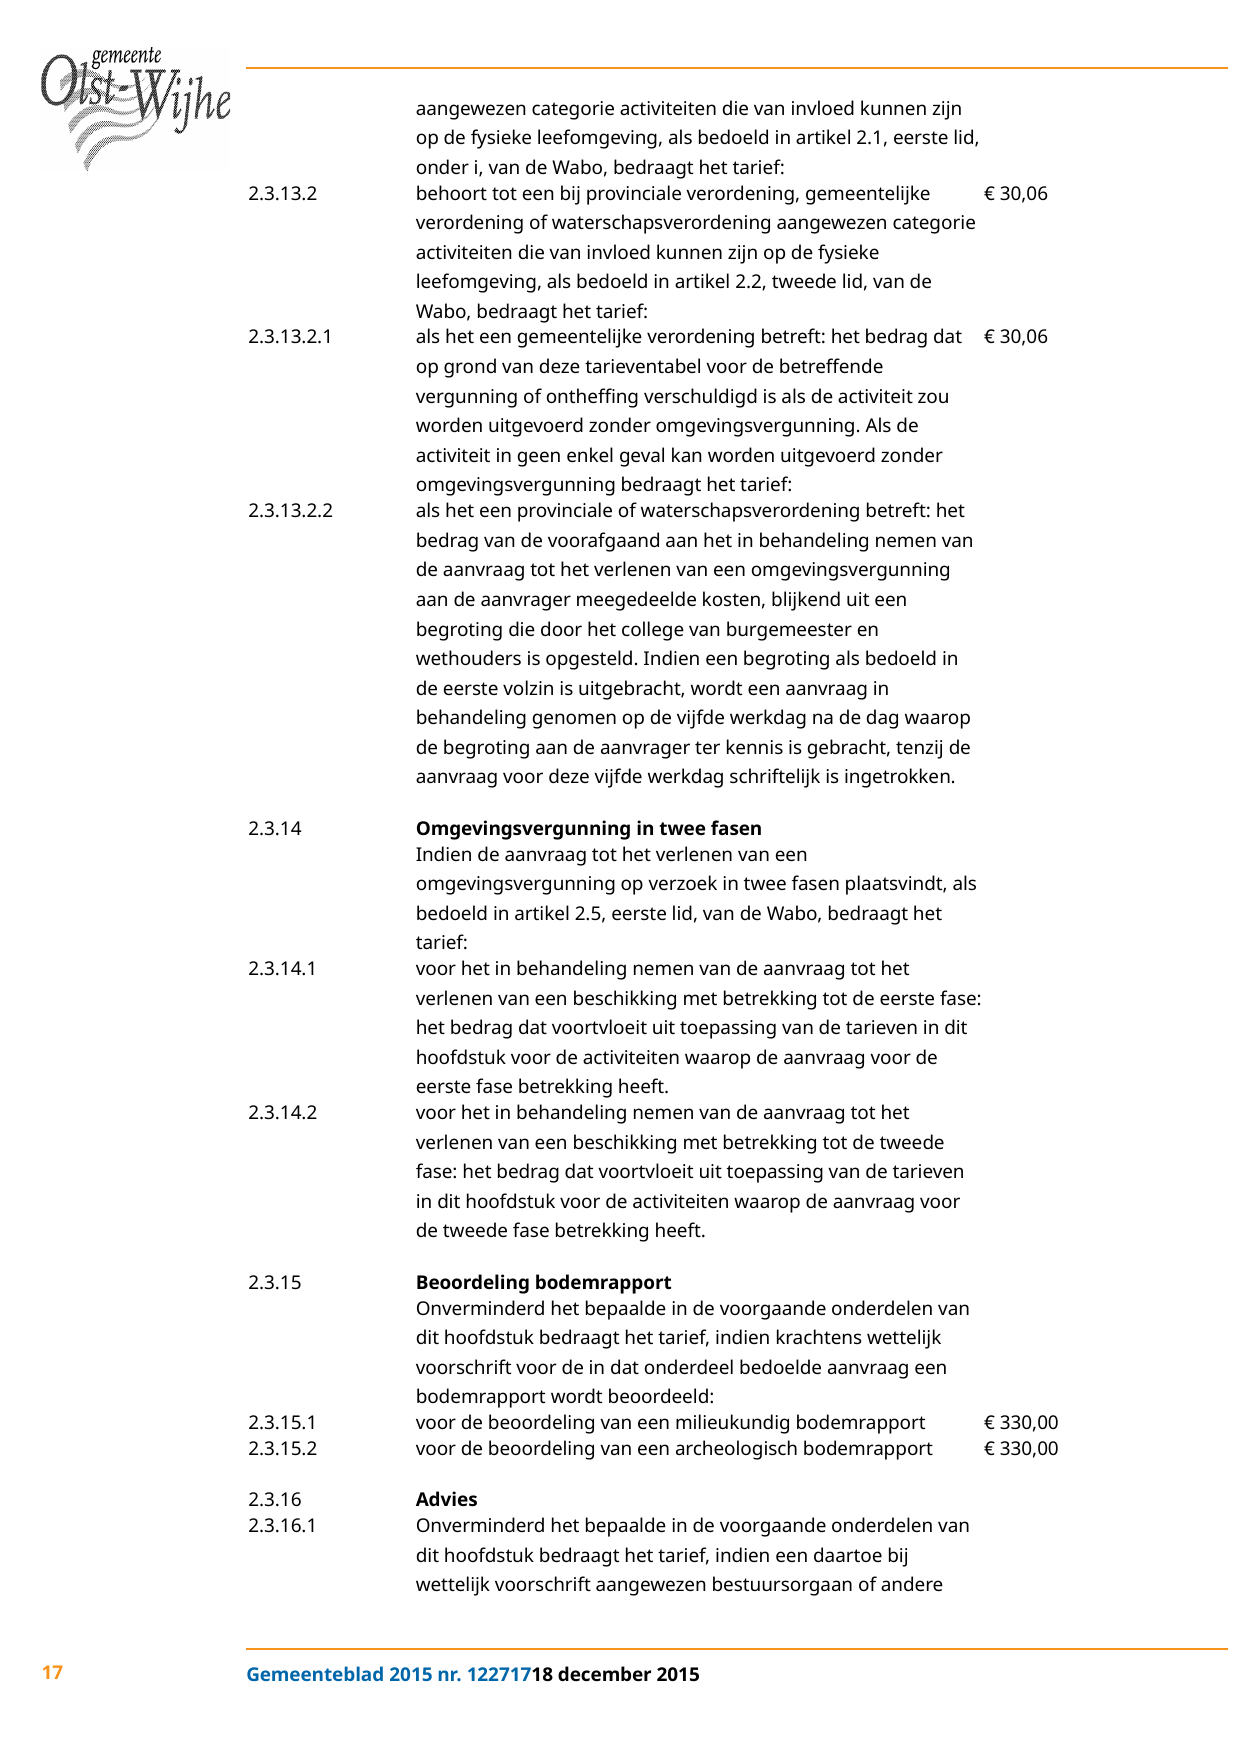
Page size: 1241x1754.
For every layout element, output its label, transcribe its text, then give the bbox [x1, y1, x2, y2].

table_cell 2.3.13.2.1 [248, 324, 416, 497]
table_cell [248, 1295, 416, 1409]
table_cell 2.3.14.2 [248, 1099, 416, 1243]
table_cell Indien de aanvraag tot het verlenen van een omgevingsvergunning op verzoek in twee fasen plaatsvindt, als bedoeld in artikel 2.5, eerste lid, van de Wabo, bedraagt het tarief: [416, 841, 984, 955]
table_cell 2.3.16 [248, 1487, 416, 1512]
table_cell [984, 815, 1152, 841]
table_cell Onverminderd het bepaalde in de voorgaande onderdelen van dit hoofdstuk bedraagt het tarief, indien een daartoe bij wettelijk voorschrift aangewezen bestuursorgaan of andere [416, 1512, 984, 1597]
table_cell 2.3.15.1 [248, 1409, 416, 1435]
table_cell als het een gemeentelijke verordening betreft: het bedrag dat op grond van deze tarieventabel voor de betreffende vergunning of ontheffing verschuldigd is als de activiteit zou worden uitgevoerd zonder omgevingsvergunning. Als de activiteit in geen enkel geval kan worden uitgevoerd zonder omgevingsvergunning bedraagt het tarief: [416, 324, 984, 497]
table_cell [984, 1461, 1152, 1487]
picture [41, 47, 231, 172]
table_cell [984, 1295, 1152, 1409]
table_cell Beoordeling bodemrapport [416, 1269, 984, 1295]
table_cell voor het in behandeling nemen van de aanvraag tot het verlenen van een beschikking met betrekking tot de tweede fase: het bedrag dat voortvloeit uit toepassing van de tarieven in dit hoofdstuk voor de activiteiten waarop de aanvraag voor de tweede fase betrekking heeft. [416, 1099, 984, 1243]
table_cell [416, 1244, 984, 1269]
table_cell [248, 1244, 416, 1269]
table_cell [984, 1512, 1152, 1597]
table_cell Omgevingsvergunning in twee fasen [416, 815, 984, 841]
table_cell € 330,00 [984, 1435, 1152, 1461]
table_cell [984, 1099, 1152, 1243]
table_cell [984, 955, 1152, 1099]
table_cell [416, 1461, 984, 1487]
table_cell [984, 498, 1152, 789]
table_cell [984, 841, 1152, 955]
table_cell behoort tot een bij provinciale verordening, gemeentelijke verordening of waterschapsverordening aangewezen categorie activiteiten die van invloed kunnen zijn op de fysieke leefomgeving, als bedoeld in artikel 2.2, tweede lid, van de Wabo, bedraagt het tarief: [416, 180, 984, 324]
table_cell als het een provinciale of waterschapsverordening betreft: het bedrag van de voorafgaand aan het in behandeling nemen van de aanvraag tot het verlenen van een omgevingsvergunning aan de aanvrager meegedeelde kosten, blijkend uit een begroting die door het college van burgemeester en wethouders is opgesteld. Indien een begroting als bedoeld in de eerste volzin is uitgebracht, wordt een aanvraag in behandeling genomen op de vijfde werkdag na de dag waarop de begroting aan de aanvrager ter kennis is gebracht, tenzij de aanvraag voor deze vijfde werkdag schriftelijk is ingetrokken. [416, 498, 984, 789]
table_cell [248, 789, 416, 815]
table_cell [984, 789, 1152, 815]
table_cell [248, 841, 416, 955]
table_cell Onverminderd het bepaalde in de voorgaande onderdelen van dit hoofdstuk bedraagt het tarief, indien krachtens wettelijk voorschrift voor de in dat onderdeel bedoelde aanvraag een bodemrapport wordt beoordeeld: [416, 1295, 984, 1409]
table_cell voor de beoordeling van een milieukundig bodemrapport [416, 1409, 984, 1435]
table_cell € 30,06 [984, 324, 1152, 497]
table_cell 2.3.14 [248, 815, 416, 841]
table_cell aangewezen categorie activiteiten die van invloed kunnen zijn op de fysieke leefomgeving, als bedoeld in artikel 2.1, eerste lid, onder i, van de Wabo, bedraagt het tarief: [416, 95, 984, 180]
table_cell 2.3.15 [248, 1269, 416, 1295]
table_cell voor de beoordeling van een archeologisch bodemrapport [416, 1435, 984, 1461]
table_cell [248, 95, 416, 180]
table_cell 2.3.14.1 [248, 955, 416, 1099]
table_cell 2.3.13.2.2 [248, 498, 416, 789]
table_cell 2.3.16.1 [248, 1512, 416, 1597]
table_cell € 330,00 [984, 1409, 1152, 1435]
table_cell 2.3.15.2 [248, 1435, 416, 1461]
table_cell [984, 95, 1152, 180]
table_cell [416, 789, 984, 815]
table_cell [984, 1244, 1152, 1269]
table_cell voor het in behandeling nemen van de aanvraag tot het verlenen van een beschikking met betrekking tot de eerste fase: het bedrag dat voortvloeit uit toepassing van de tarieven in dit hoofdstuk voor de activiteiten waarop de aanvraag voor de eerste fase betrekking heeft. [416, 955, 984, 1099]
table_cell 2.3.13.2 [248, 180, 416, 324]
table_cell € 30,06 [984, 180, 1152, 324]
table_cell [984, 1487, 1152, 1512]
table_cell [984, 1269, 1152, 1295]
table_cell Advies [416, 1487, 984, 1512]
table_cell [248, 1461, 416, 1487]
